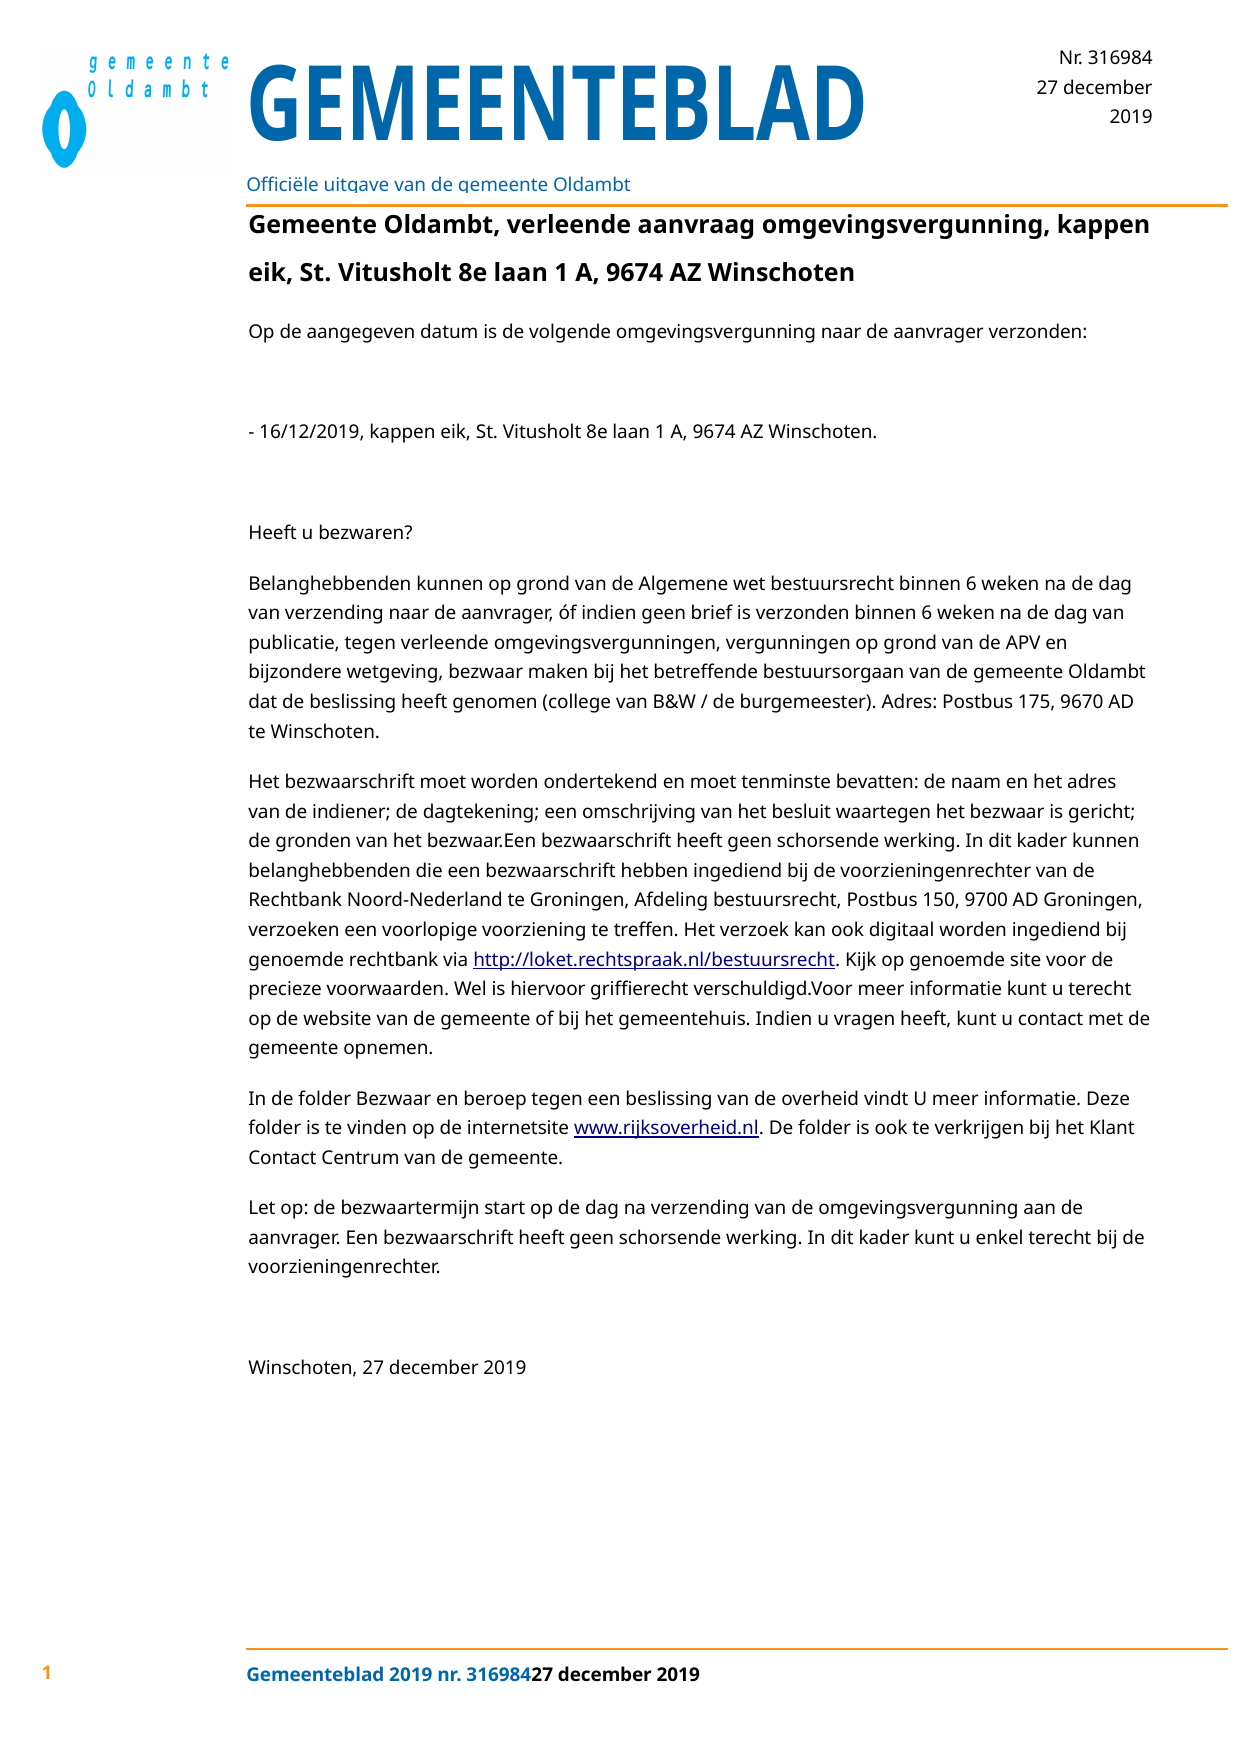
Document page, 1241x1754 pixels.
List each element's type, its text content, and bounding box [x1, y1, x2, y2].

text In de folder Bezwaar en beroep tegen een beslissing van de overheid vindt U meer informatie. Deze folder is te vinden op de internetsite www.rijksoverheid.nl. De folder is ook te verkrijgen bij het Klant Contact Centrum van de gemeente. [248, 1085, 1152, 1170]
text Het bezwaarschrift moet worden ondertekend en moet tenminste bevatten: de naam en het adres van de indiener; de dagtekening; een omschrijving van het besluit waartegen het bezwaar is gericht; de gronden van het bezwaar.Een bezwaarschrift heeft geen schorsende werking. In dit kader kunnen belanghebbenden die een bezwaarschrift hebben ingediend bij de voorzieningenrechter van de Rechtbank Noord-Nederland te Groningen, Afdeling bestuursrecht, Postbus 150, 9700 AD Groningen, verzoeken een voorlopige voorziening te treffen. Het verzoek kan ook digitaal worden ingediend bij genoemde rechtbank via http://loket.rechtspraak.nl/bestuursrecht. Kijk op genoemde site voor de precieze voorwaarden. Wel is hiervoor griffierecht verschuldigd.Voor meer informatie kunt u terecht op de website van de gemeente of bij het gemeentehuis. Indien u vragen heeft, kunt u contact met de gemeente opnemen. [248, 768, 1152, 1060]
text Belanghebbenden kunnen op grond van de Algemene wet bestuursrecht binnen 6 weken na de dag van verzending naar de aanvrager, óf indien geen brief is verzonden binnen 6 weken na de dag van publicatie, tegen verleende omgevingsvergunningen, vergunningen op grond van de APV en bijzondere wetgeving, bezwaar maken bij het betreffende bestuursorgaan van de gemeente Oldambt dat de beslissing heeft genomen (college van B&W / de burgemeester). Adres: Postbus 175, 9670 AD te Winschoten. [248, 570, 1152, 744]
text Winschoten, 27 december 2019 [248, 1354, 1152, 1380]
text Let op: de bezwaartermijn start op de dag na verzending van de omgevingsvergunning aan de aanvrager. Een bezwaarschrift heeft geen schorsende werking. In dit kader kunt u enkel terecht bij de voorzieningenrechter. [248, 1194, 1152, 1279]
text - 16/12/2019, kappen eik, St. Vitusholt 8e laan 1 A, 9674 AZ Winschoten. [248, 419, 1152, 444]
text Op de aangegeven datum is de volgende omgevingsvergunning naar de aanvrager verzonden: [248, 318, 1152, 344]
text Heeft u bezwaren? [248, 519, 1152, 545]
text Gemeente Oldambt, verleende aanvraag omgevingsvergunning, kappen eik, St. Vitusholt 8e laan 1 A, 9674 AZ Winschoten [248, 207, 1152, 288]
picture [41, 47, 231, 172]
